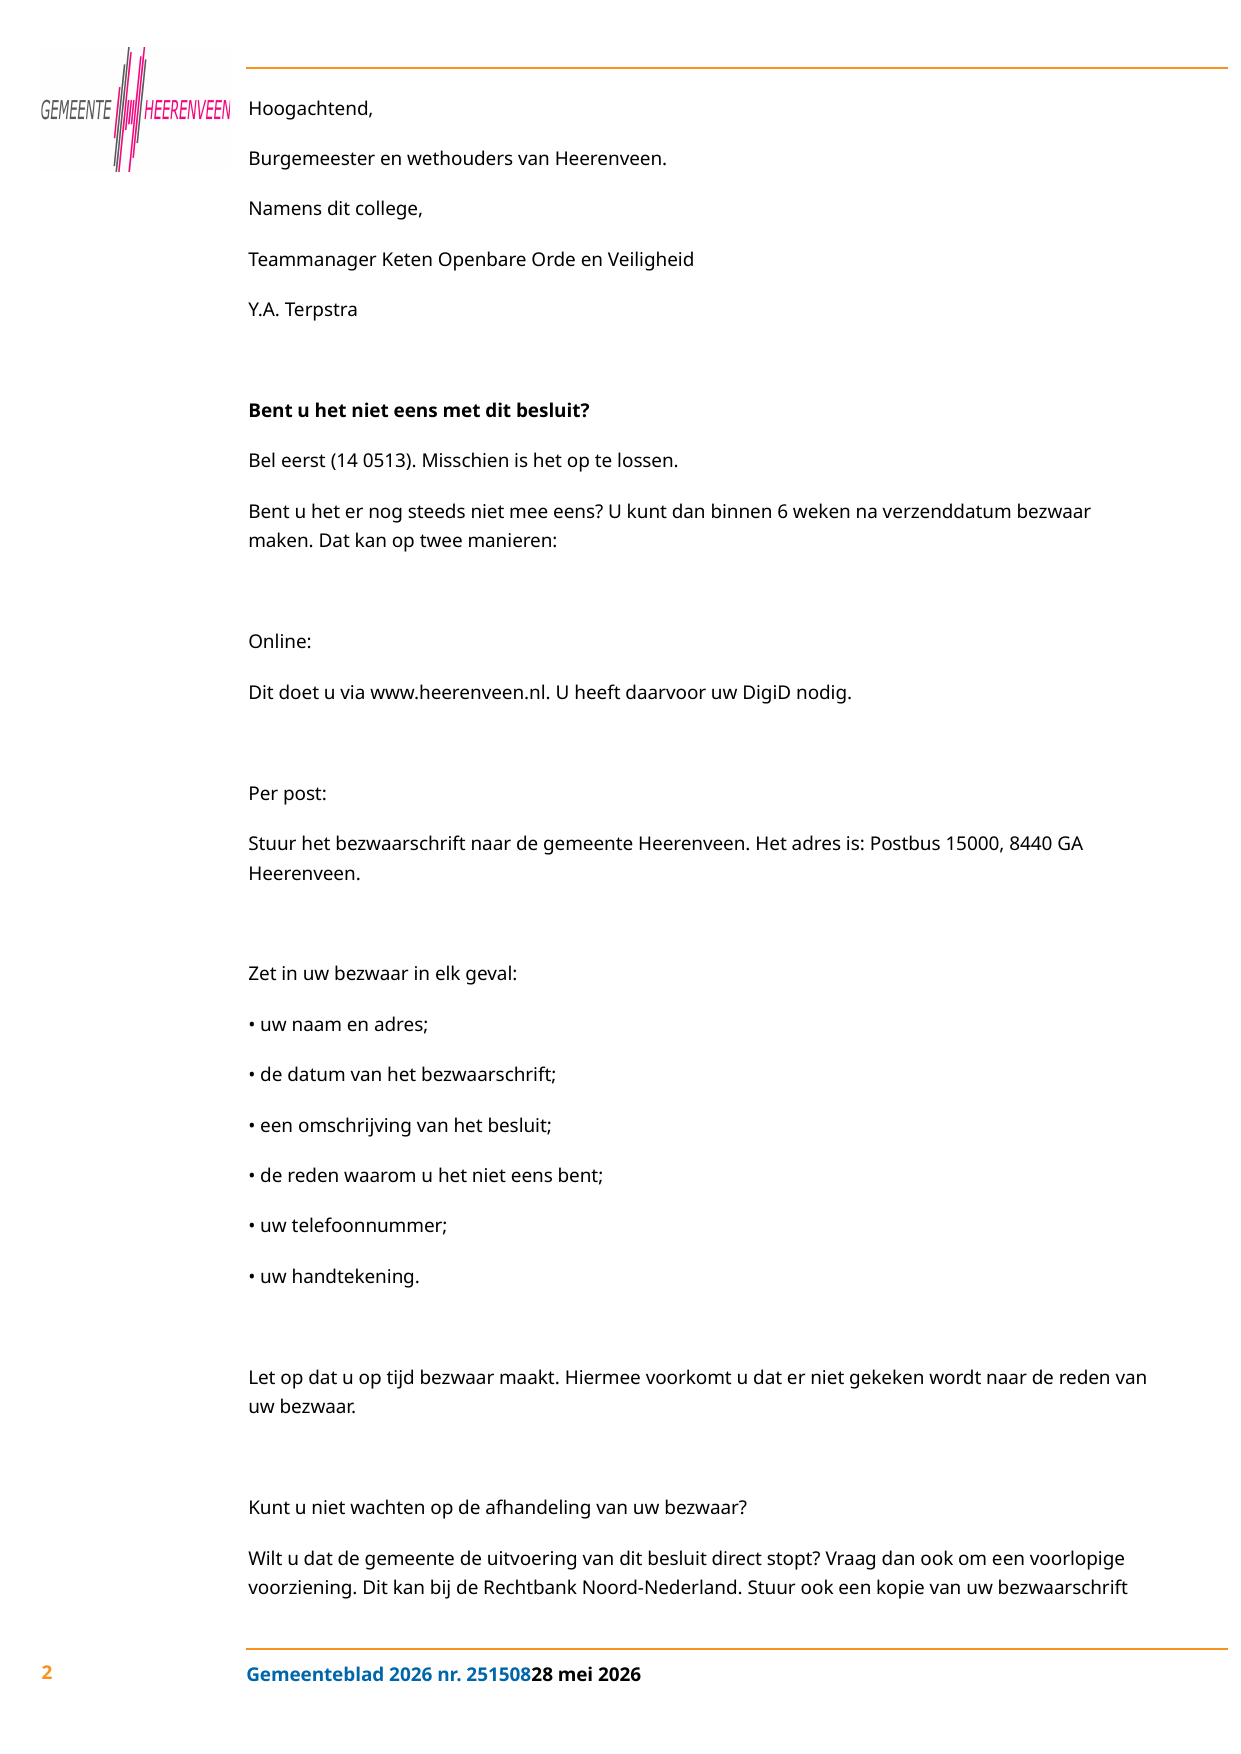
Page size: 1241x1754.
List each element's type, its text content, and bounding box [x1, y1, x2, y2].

text Burgemeester en wethouders van Heerenveen. [248, 145, 1152, 171]
text • uw handtekening. [248, 1263, 1152, 1289]
text Wilt u dat de gemeente de uitvoering van dit besluit direct stopt? Vraag dan ook om een voorlopige voorziening. Dit kan bij de Rechtbank Noord-Nederland. Stuur ook een kopie van uw bezwaarschrift [248, 1545, 1152, 1600]
text Stuur het bezwaarschrift naar de gemeente Heerenveen. Het adres is: Postbus 15000, 8440 GA Heerenveen. [248, 830, 1152, 886]
text • een omschrijving van het besluit; [248, 1112, 1152, 1138]
text Let op dat u op tijd bezwaar maakt. Hiermee voorkomt u dat er niet gekeken wordt naar de reden van uw bezwaar. [248, 1364, 1152, 1419]
text • de reden waarom u het niet eens bent; [248, 1162, 1152, 1188]
text Online: [248, 628, 1152, 654]
text Zet in uw bezwaar in elk geval: [248, 961, 1152, 986]
text • uw telefoonnummer; [248, 1213, 1152, 1238]
text Bent u het niet eens met dit besluit? [248, 397, 1152, 423]
text • uw naam en adres; [248, 1011, 1152, 1037]
text Teammanager Keten Openbare Orde en Veiligheid [248, 246, 1152, 272]
text Y.A. Terpstra [248, 296, 1152, 322]
text • de datum van het bezwaarschrift; [248, 1061, 1152, 1087]
text Per post: [248, 780, 1152, 806]
text Bel eerst (14 0513). Misschien is het op te lossen. [248, 448, 1152, 473]
text Kunt u niet wachten op de afhandeling van uw bezwaar? [248, 1494, 1152, 1520]
text Hoogachtend, [248, 95, 1152, 121]
text Dit doet u via www.heerenveen.nl. U heeft daarvoor uw DigiD nodig. [248, 679, 1152, 705]
text Namens dit college, [248, 196, 1152, 221]
picture [41, 47, 231, 172]
text Bent u het er nog steeds niet mee eens? U kunt dan binnen 6 weken na verzenddatum bezwaar maken. Dat kan op twee manieren: [248, 498, 1152, 553]
